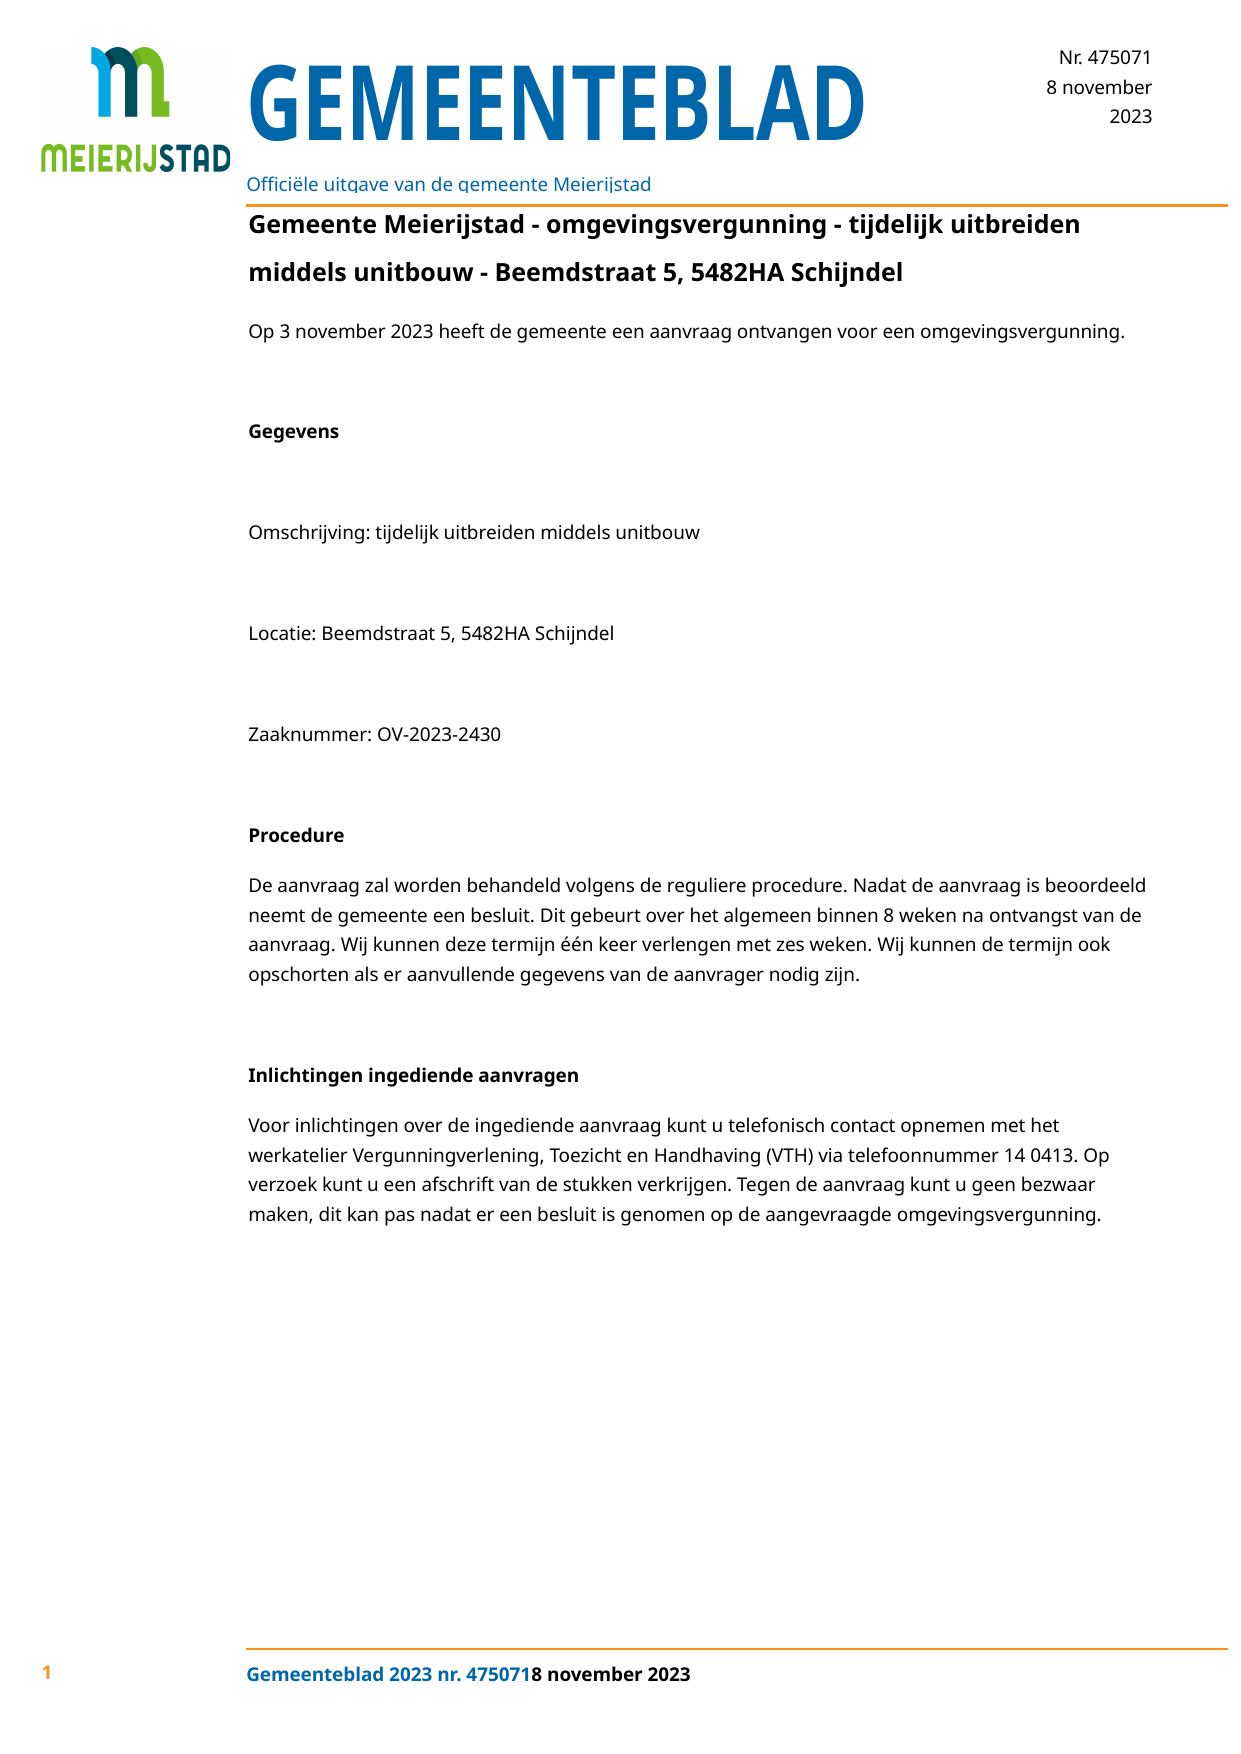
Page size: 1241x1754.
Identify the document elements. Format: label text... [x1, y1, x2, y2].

text Procedure [248, 822, 1152, 848]
text Zaaknummer: OV-2023-2430 [248, 721, 1152, 747]
text Omschrijving: tijdelijk uitbreiden middels unitbouw [248, 519, 1152, 545]
text De aanvraag zal worden behandeld volgens de reguliere procedure. Nadat de aanvraag is beoordeeld neemt de gemeente een besluit. Dit gebeurt over het algemeen binnen 8 weken na ontvangst van de aanvraag. Wij kunnen deze termijn één keer verlengen met zes weken. Wij kunnen de termijn ook opschorten als er aanvullende gegevens van de aanvrager nodig zijn. [248, 872, 1152, 987]
picture [41, 47, 231, 172]
text Gegevens [248, 419, 1152, 444]
text Gemeente Meierijstad - omgevingsvergunning - tijdelijk uitbreiden middels unitbouw - Beemdstraat 5, 5482HA Schijndel [248, 207, 1152, 288]
text Inlichtingen ingediende aanvragen [248, 1062, 1152, 1088]
text Op 3 november 2023 heeft de gemeente een aanvraag ontvangen voor een omgevingsvergunning. [248, 318, 1152, 344]
text Voor inlichtingen over de ingediende aanvraag kunt u telefonisch contact opnemen met het werkatelier Vergunningverlening, Toezicht en Handhaving (VTH) via telefoonnummer 14 0413. Op verzoek kunt u een afschrift van de stukken verkrijgen. Tegen de aanvraag kunt u geen bezwaar maken, dit kan pas nadat er een besluit is genomen op de aangevraagde omgevingsvergunning. [248, 1112, 1152, 1227]
text Locatie: Beemdstraat 5, 5482HA Schijndel [248, 620, 1152, 646]
